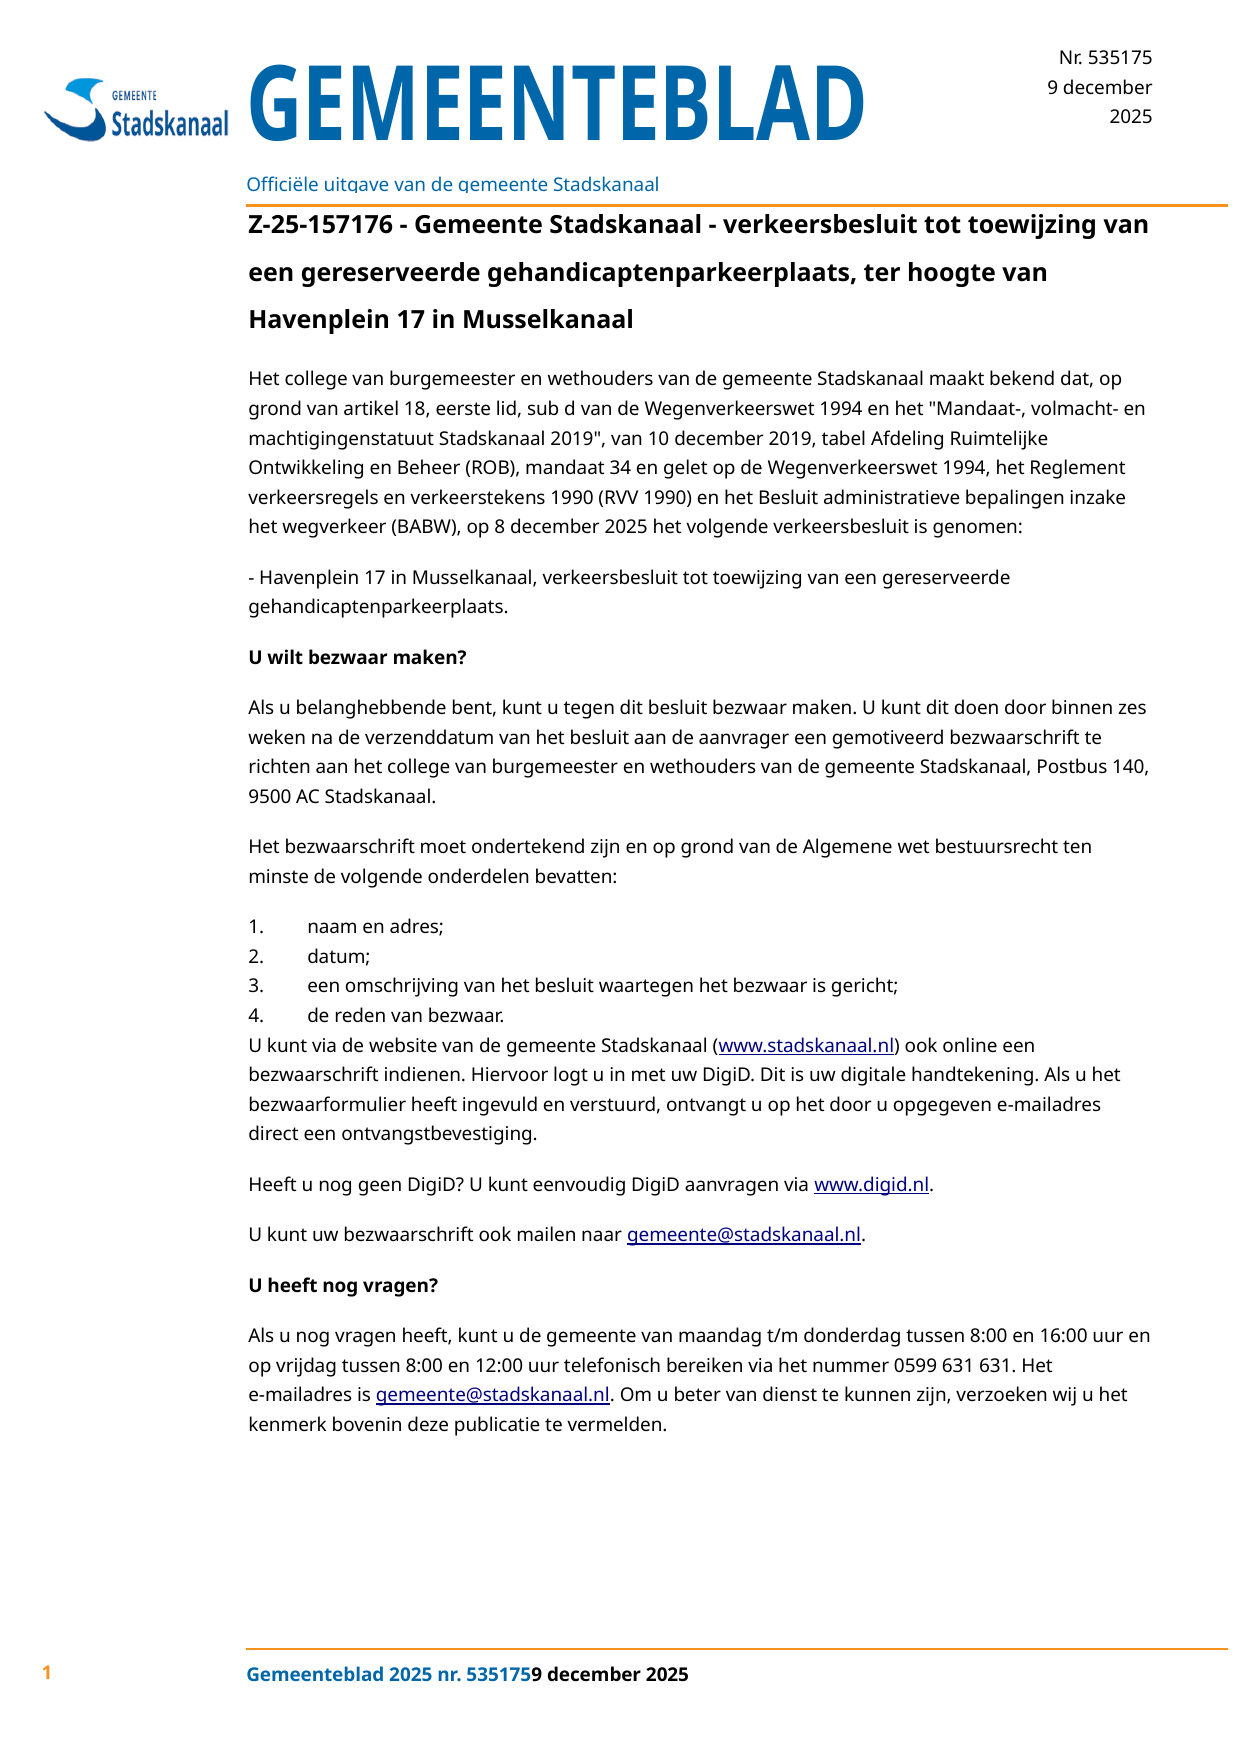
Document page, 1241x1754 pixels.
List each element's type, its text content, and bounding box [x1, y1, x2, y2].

list de reden van bezwaar. [248, 1002, 1152, 1028]
text Het college van burgemeester en wethouders van de gemeente Stadskanaal maakt bekend dat, op grond van artikel 18, eerste lid, sub d van de Wegenverkeerswet 1994 en het "Mandaat-, volmacht- en machtigingenstatuut Stadskanaal 2019", van 10 december 2019, tabel Afdeling Ruimtelijke Ontwikkeling en Beheer (ROB), mandaat 34 en gelet op de Wegenverkeerswet 1994, het Reglement verkeersregels en verkeerstekens 1990 (RVV 1990) en het Besluit administratieve bepalingen inzake het wegverkeer (BABW), op 8 december 2025 het volgende verkeersbesluit is genomen: [248, 366, 1152, 539]
list datum; [248, 943, 1152, 969]
text Het bezwaarschrift moet ondertekend zijn en op grond van de Algemene wet bestuursrecht ten minste de volgende onderdelen bevatten: [248, 833, 1152, 889]
text - Havenplein 17 in Musselkanaal, verkeersbesluit tot toewijzing van een gereserveerde gehandicaptenparkeerplaats. [248, 564, 1152, 619]
text Als u nog vragen heeft, kunt u de gemeente van maandag t/m donderdag tussen 8:00 en 16:00 uur en op vrijdag tussen 8:00 en 12:00 uur telefonisch bereiken via het nummer 0599 631 631. Het e‑mailadres is gemeente@stadskanaal.nl. Om u beter van dienst te kunnen zijn, verzoeken wij u het kenmerk bovenin deze publicatie te vermelden. [248, 1322, 1152, 1437]
picture [41, 47, 231, 172]
text Z-25-157176 - Gemeente Stadskanaal - verkeersbesluit tot toewijzing van een gereserveerde gehandicaptenparkeerplaats, ter hoogte van Havenplein 17 in Musselkanaal [248, 207, 1152, 336]
text Als u belanghebbende bent, kunt u tegen dit besluit bezwaar maken. U kunt dit doen door binnen zes weken na de verzenddatum van het besluit aan de aanvrager een gemotiveerd bezwaarschrift te richten aan het college van burgemeester en wethouders van de gemeente Stadskanaal, Postbus 140, 9500 AC Stadskanaal. [248, 694, 1152, 809]
list een omschrijving van het besluit waartegen het bezwaar is gericht; [248, 973, 1152, 998]
text U kunt via de website van de gemeente Stadskanaal (www.stadskanaal.nl) ook online een bezwaarschrift indienen. Hiervoor logt u in met uw DigiD. Dit is uw digitale handtekening. Als u het bezwaarformulier heeft ingevuld en verstuurd, ontvangt u op het door u opgegeven e‑mailadres direct een ontvangstbevestiging. [248, 1032, 1152, 1146]
text Heeft u nog geen DigiD? U kunt eenvoudig DigiD aanvragen via www.digid.nl. [248, 1171, 1152, 1197]
list naam en adres; [248, 913, 1152, 939]
text U heeft nog vragen? [248, 1272, 1152, 1297]
text U wilt bezwaar maken? [248, 644, 1152, 669]
text U kunt uw bezwaarschrift ook mailen naar gemeente@stadskanaal.nl. [248, 1221, 1152, 1247]
